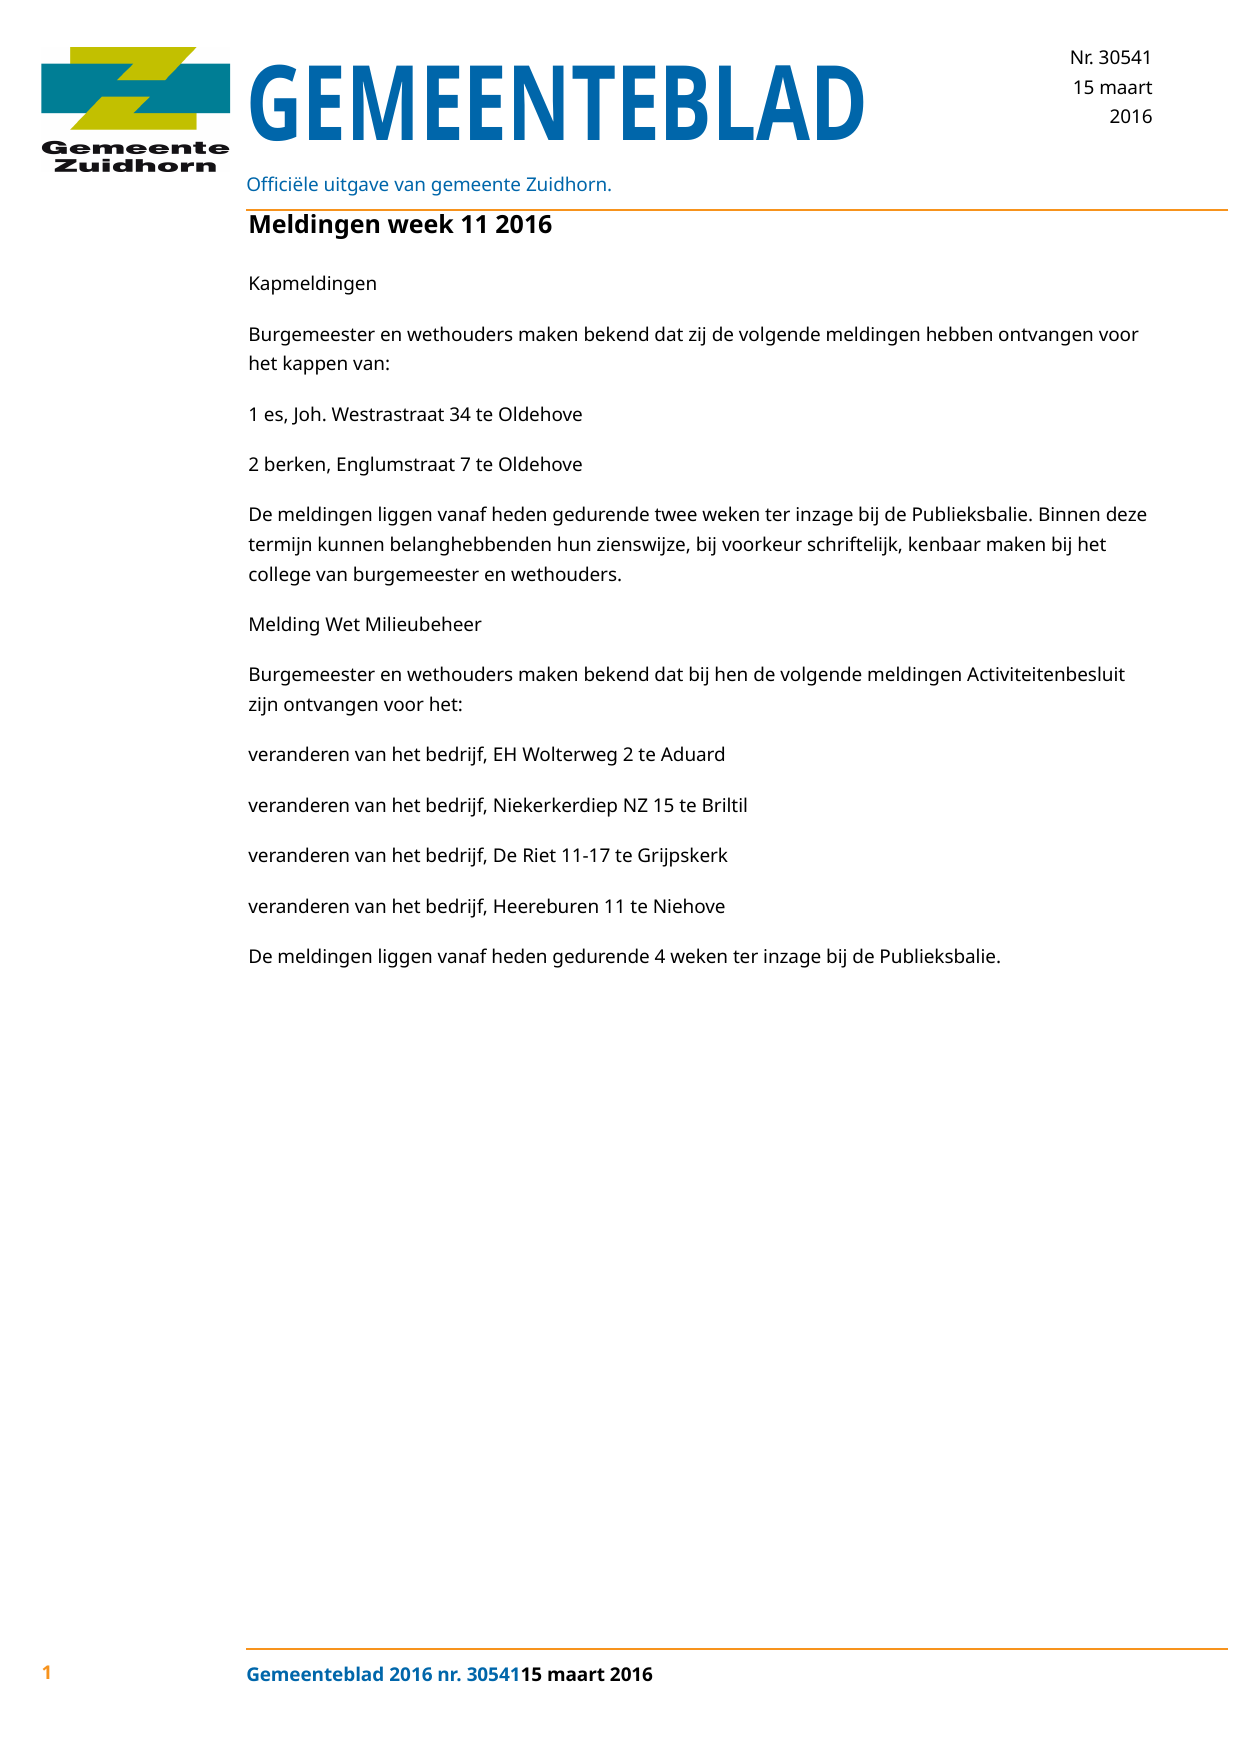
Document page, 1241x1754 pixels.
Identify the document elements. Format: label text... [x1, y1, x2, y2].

text De meldingen liggen vanaf heden gedurende twee weken ter inzage bij de Publieksbalie. Binnen deze termijn kunnen belanghebbenden hun zienswijze, bij voorkeur schriftelijk, kenbaar maken bij het college van burgemeester en wethouders. [248, 502, 1152, 586]
text veranderen van het bedrijf, Niekerkerdiep NZ 15 te Briltil [248, 792, 1152, 818]
text veranderen van het bedrijf, EH Wolterweg 2 te Aduard [248, 742, 1152, 767]
picture [41, 47, 231, 172]
text 1 es, Joh. Westrastraat 34 te Oldehove [248, 401, 1152, 426]
text Melding Wet Milieubeheer [248, 611, 1152, 637]
text Burgemeester en wethouders maken bekend dat bij hen de volgende meldingen Activiteitenbesluit zijn ontvangen voor het: [248, 662, 1152, 717]
text 2 berken, Englumstraat 7 te Oldehove [248, 451, 1152, 477]
text Burgemeester en wethouders maken bekend dat zij de volgende meldingen hebben ontvangen voor het kappen van: [248, 321, 1152, 376]
text De meldingen liggen vanaf heden gedurende 4 weken ter inzage bij de Publieksbalie. [248, 943, 1152, 969]
text Meldingen week 11 2016 [248, 211, 1152, 241]
text veranderen van het bedrijf, De Riet 11-17 te Grijpskerk [248, 842, 1152, 868]
text Kapmeldingen [248, 270, 1152, 296]
text veranderen van het bedrijf, Heereburen 11 te Niehove [248, 893, 1152, 918]
